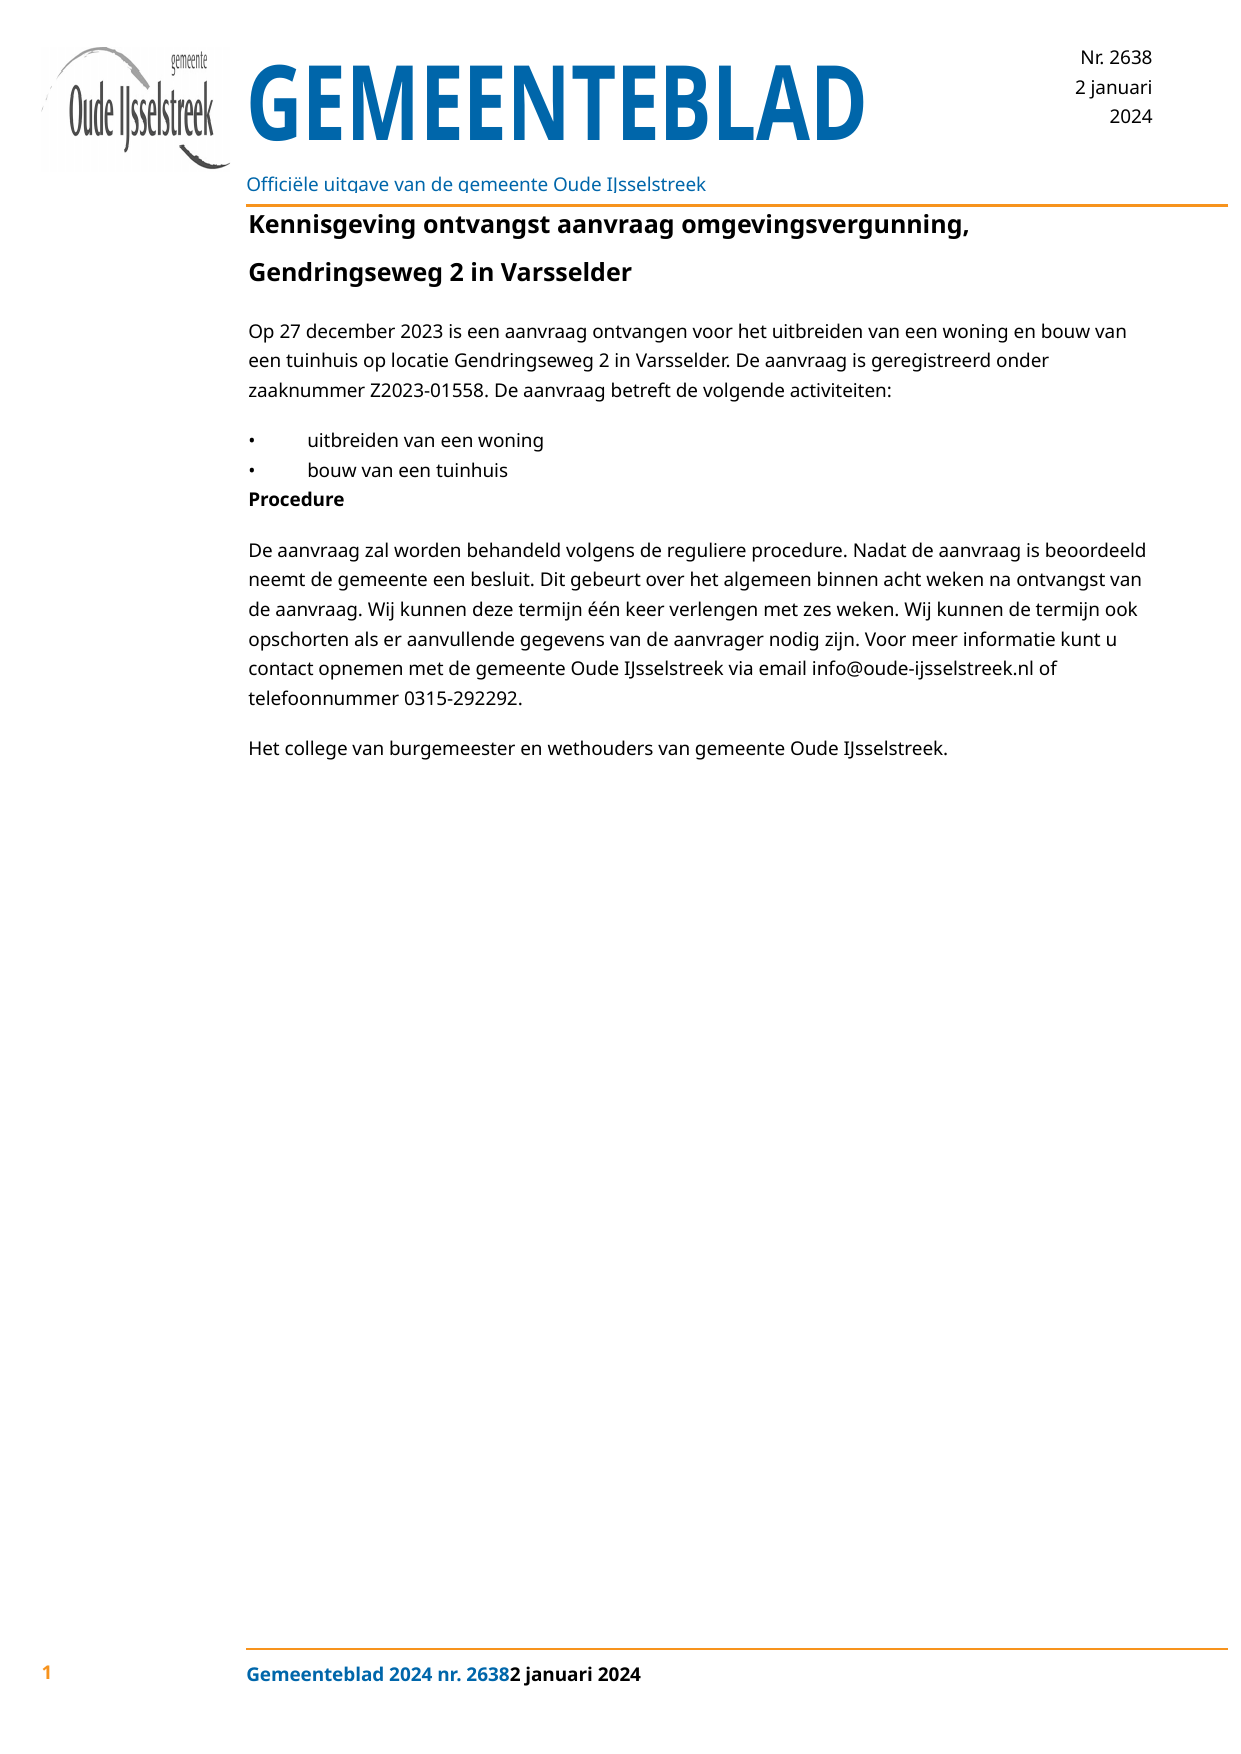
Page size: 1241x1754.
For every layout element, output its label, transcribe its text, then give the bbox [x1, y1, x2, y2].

list bouw van een tuinhuis [248, 457, 1152, 483]
text Procedure [248, 487, 1152, 512]
text Op 27 december 2023 is een aanvraag ontvangen voor het uitbreiden van een woning en bouw van een tuinhuis op locatie Gendringseweg 2 in Varsselder. De aanvraag is geregistreerd onder zaaknummer Z2023-01558. De aanvraag betreft de volgende activiteiten: [248, 318, 1152, 403]
text Kennisgeving ontvangst aanvraag omgevingsvergunning, Gendringseweg 2 in Varsselder [248, 207, 1152, 288]
text De aanvraag zal worden behandeld volgens de reguliere procedure. Nadat de aanvraag is beoordeeld neemt de gemeente een besluit. Dit gebeurt over het algemeen binnen acht weken na ontvangst van de aanvraag. Wij kunnen deze termijn één keer verlengen met zes weken. Wij kunnen de termijn ook opschorten als er aanvullende gegevens van de aanvrager nodig zijn. Voor meer informatie kunt u contact opnemen met de gemeente Oude IJsselstreek via email info@oude-ijsselstreek.nl of telefoonnummer 0315-292292. [248, 537, 1152, 711]
text Het college van burgemeester en wethouders van gemeente Oude IJsselstreek. [248, 735, 1152, 761]
list uitbreiden van een woning [248, 427, 1152, 453]
picture [41, 47, 231, 172]
